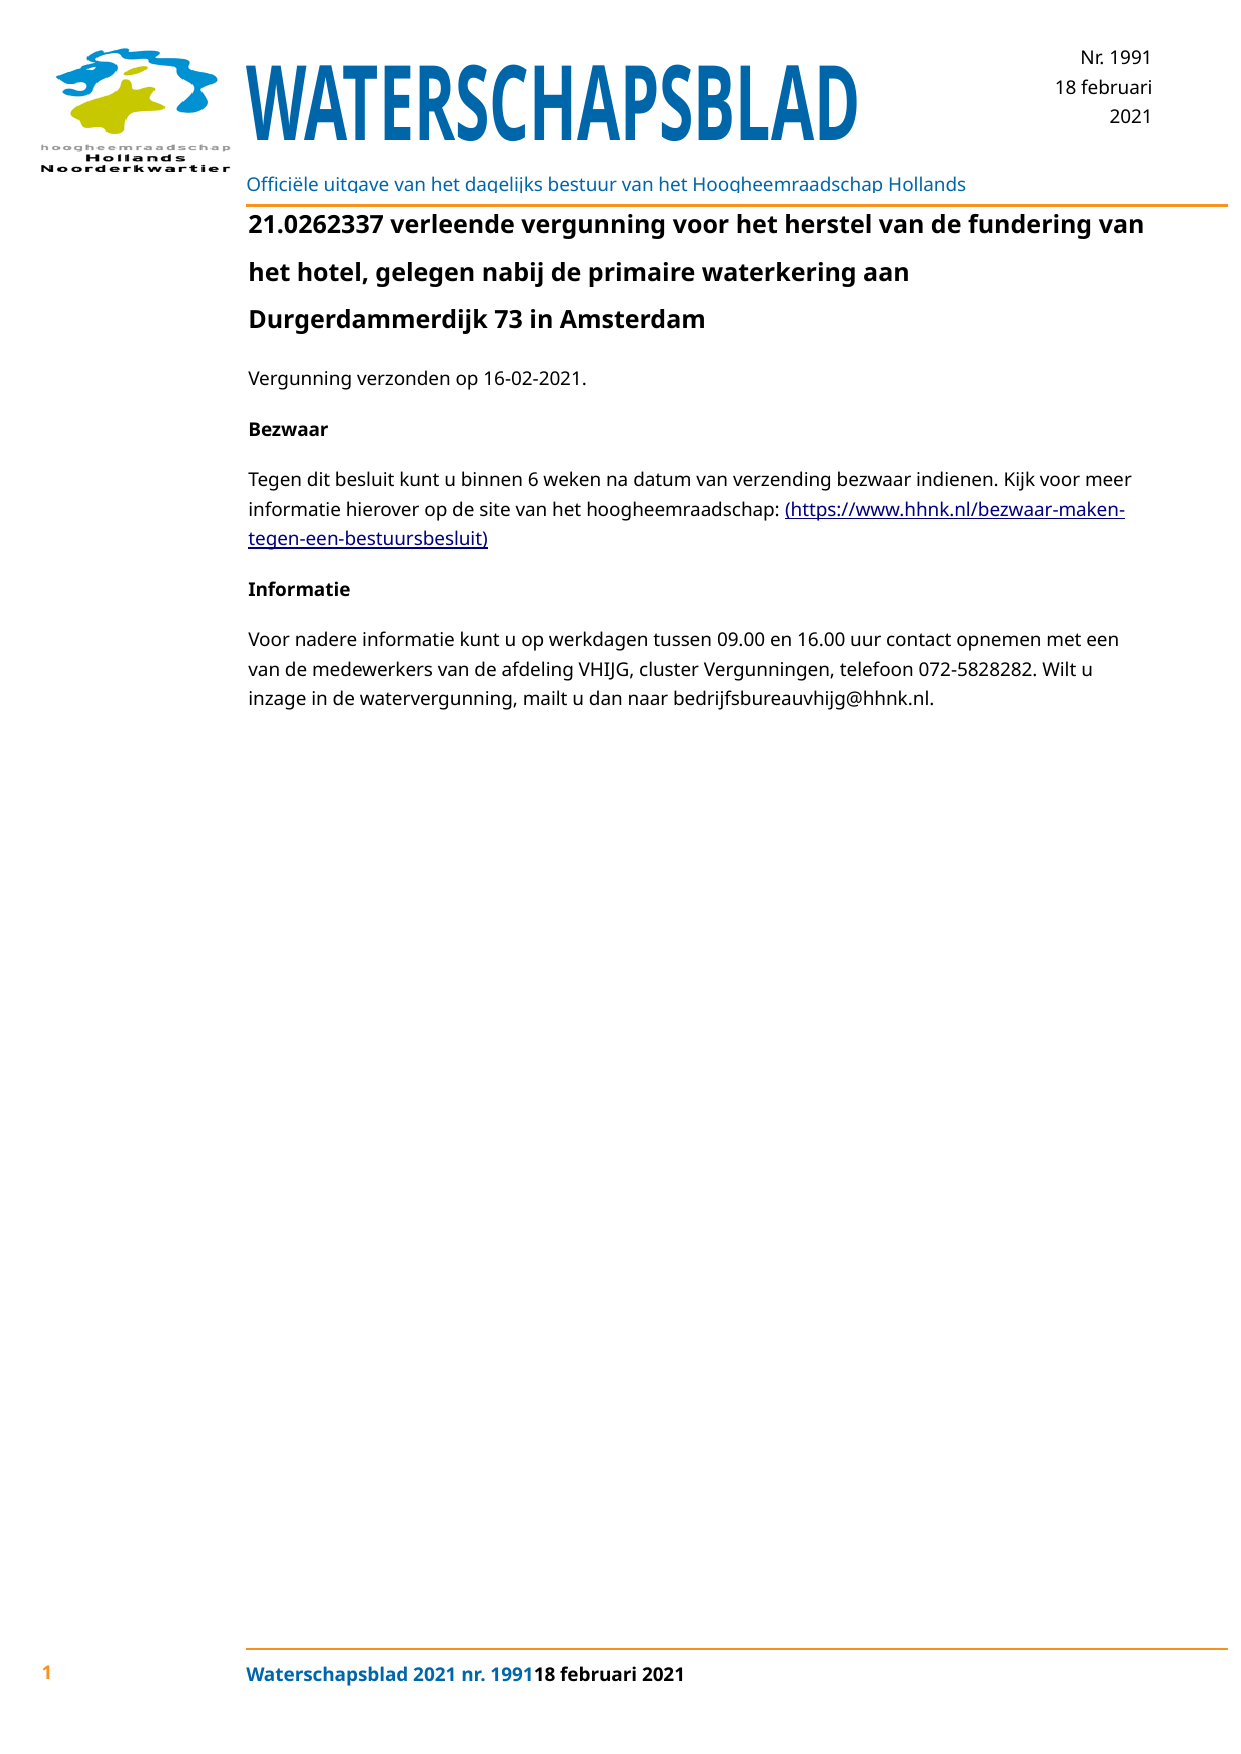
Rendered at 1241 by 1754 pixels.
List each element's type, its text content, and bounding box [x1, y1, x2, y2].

picture [41, 47, 231, 172]
text Vergunning verzonden op 16-02-2021. [248, 366, 1152, 391]
text Tegen dit besluit kunt u binnen 6 weken na datum van verzending bezwaar indienen. Kijk voor meer informatie hierover op de site van het hoogheemraadschap: (https://www.hhnk.nl/bezwaar-maken-tegen-een-bestuursbesluit) [248, 466, 1152, 551]
text Bezwaar [248, 416, 1152, 442]
text Informatie [248, 576, 1152, 602]
text Voor nadere informatie kunt u op werkdagen tussen 09.00 en 16.00 uur contact opnemen met een van de medewerkers van de afdeling VHIJG, cluster Vergunningen, telefoon 072-5828282. Wilt u inzage in de watervergunning, mailt u dan naar bedrijfsbureauvhijg@hhnk.nl. [248, 626, 1152, 711]
text 21.0262337 verleende vergunning voor het herstel van de fundering van het hotel, gelegen nabij de primaire waterkering aan Durgerdammerdijk 73 in Amsterdam [248, 207, 1152, 336]
